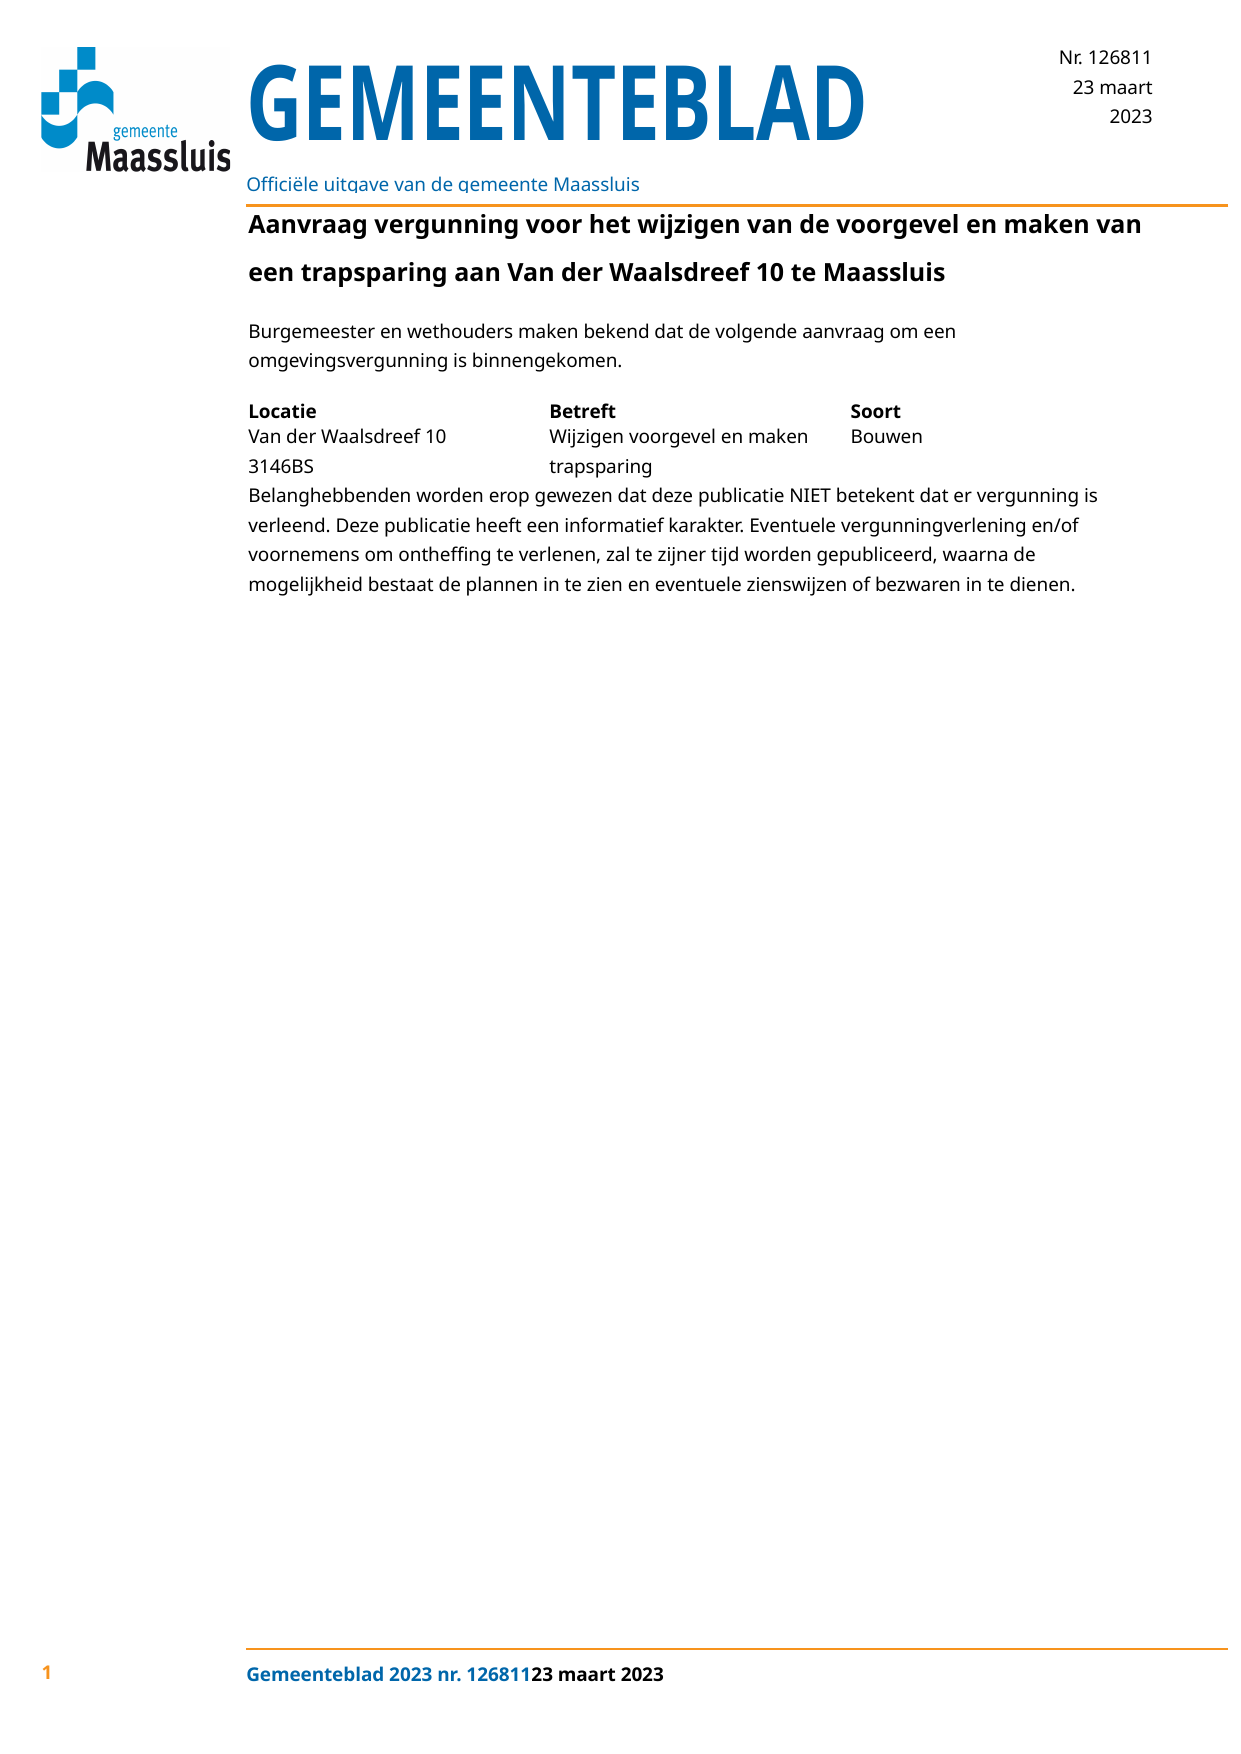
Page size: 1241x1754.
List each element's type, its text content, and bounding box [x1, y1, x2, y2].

picture [41, 47, 77, 92]
text Aanvraag vergunning voor het wijzigen van de voorgevel en maken van een trapsparing aan Van der Waalsdreef 10 te Maassluis [248, 207, 1152, 288]
table_header Betreft [549, 398, 850, 424]
table_header Locatie [248, 398, 549, 424]
text Belanghebbenden worden erop gewezen dat deze publicatie NIET betekent dat er vergunning is verleend. Deze publicatie heeft een informatief karakter. Eventuele vergunningverlening en/of voornemens om ontheffing te verlenen, zal te zijner tijd worden gepubliceerd, waarna de mogelijkheid bestaat de plannen in te zien en eventuele zienswijzen of bezwaren in te dienen. [248, 482, 1152, 597]
table_cell Wijzigen voorgevel en maken trapsparing [549, 424, 850, 479]
table_cell Bouwen [850, 424, 1152, 479]
text Burgemeester en wethouders maken bekend dat de volgende aanvraag om een omgevingsvergunning is binnengekomen. [248, 318, 1152, 373]
picture [41, 47, 231, 172]
table_header Soort [850, 398, 1152, 424]
table_cell Van der Waalsdreef 10 3146BS [248, 424, 549, 479]
